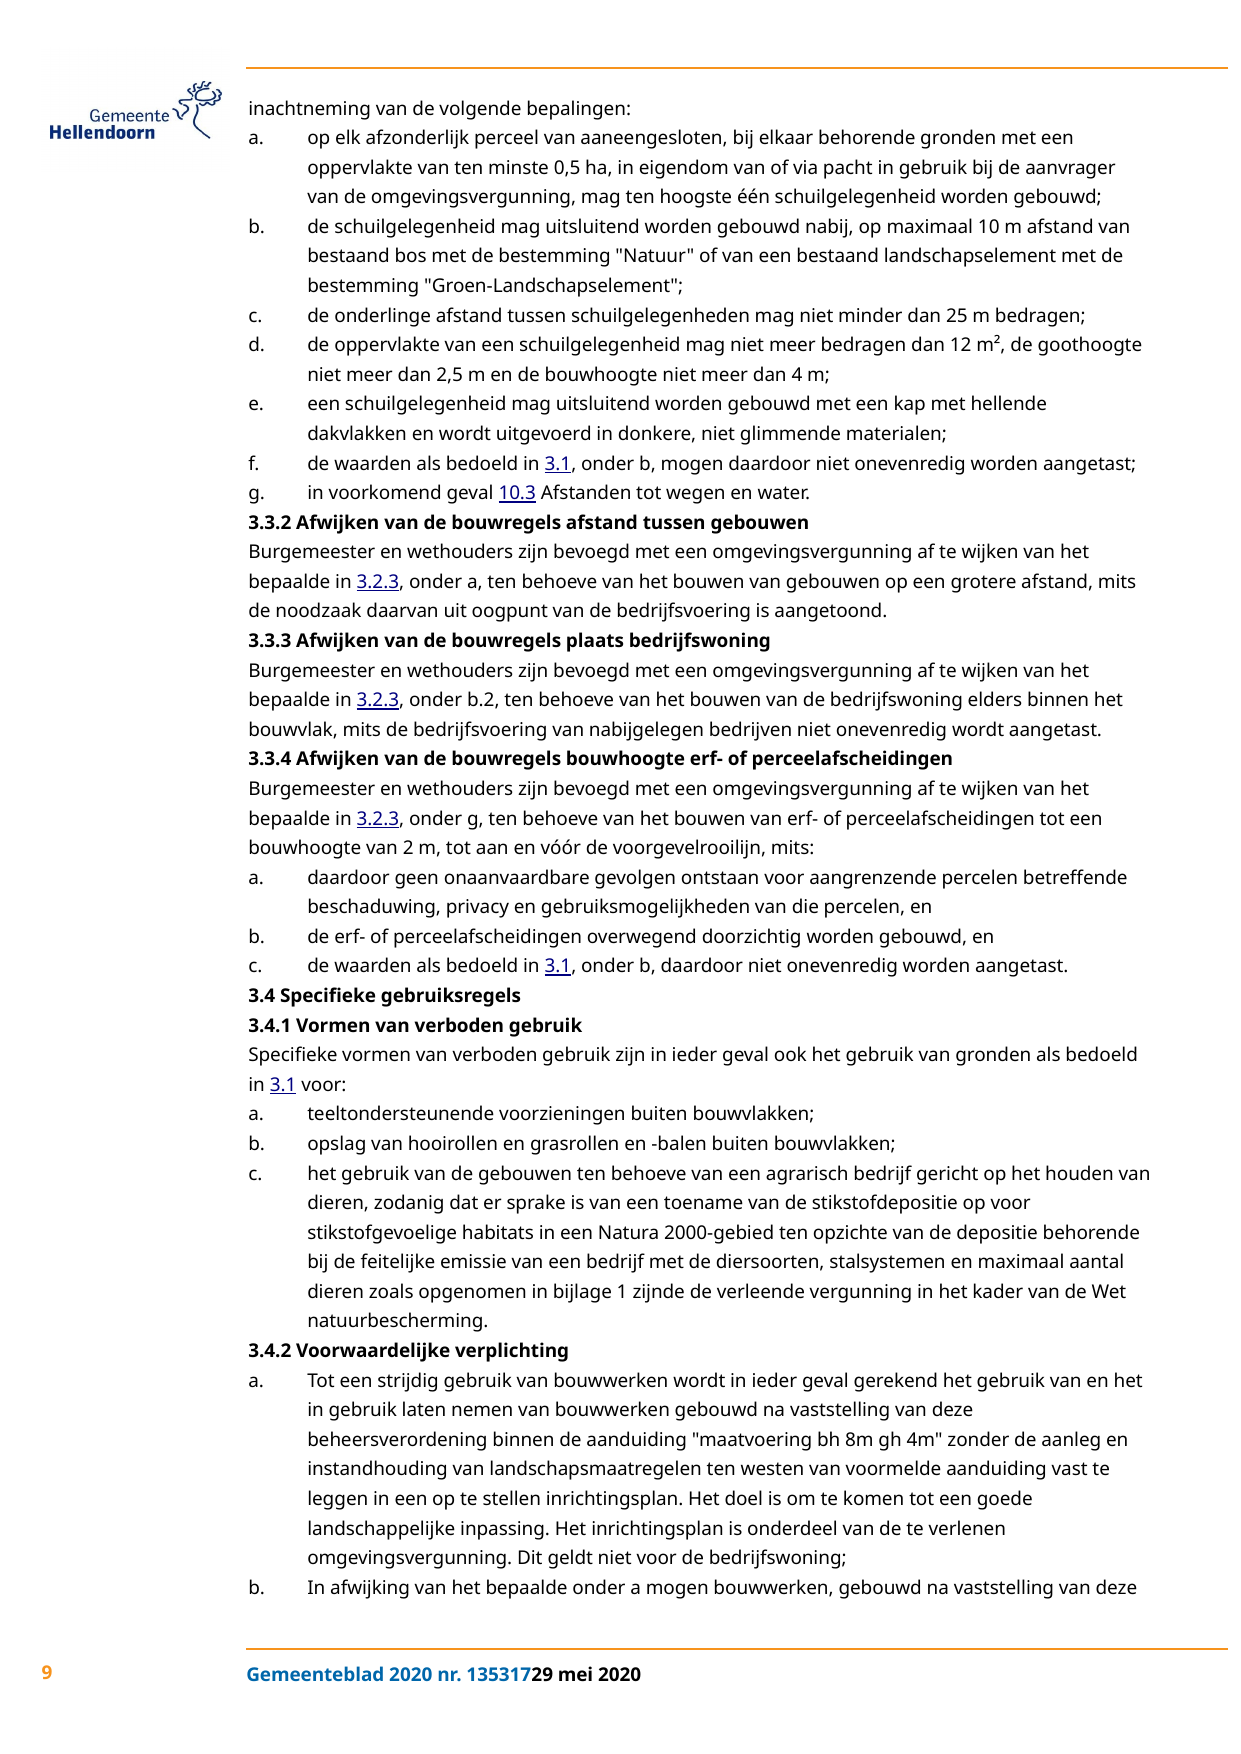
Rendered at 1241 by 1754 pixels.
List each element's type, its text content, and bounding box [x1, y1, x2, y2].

text 3.4 Specifieke gebruiksregels [248, 982, 1152, 1008]
list de waarden als bedoeld in 3.1, onder b, daardoor niet onevenredig worden aangetast. [248, 953, 1152, 978]
text 3.3.2 Afwijken van de bouwregels afstand tussen gebouwen [248, 509, 1152, 535]
picture [41, 47, 231, 172]
list de waarden als bedoeld in 3.1, onder b, mogen daardoor niet onevenredig worden aangetast; [248, 450, 1152, 476]
list daardoor geen onaanvaardbare gevolgen ontstaan voor aangrenzende percelen betreffende beschaduwing, privacy en gebruiksmogelijkheden van die percelen, en [248, 864, 1152, 919]
list In afwijking van het bepaalde onder a mogen bouwwerken, gebouwd na vaststelling van deze [248, 1574, 1152, 1600]
list Tot een strijdig gebruik van bouwwerken wordt in ieder geval gerekend het gebruik van en het in gebruik laten nemen van bouwwerken gebouwd na vaststelling van deze beheersverordening binnen de aanduiding "maatvoering bh 8m gh 4m" zonder de aanleg en instandhouding van landschapsmaatregelen ten westen van voormelde aanduiding vast te leggen in een op te stellen inrichtingsplan. Het doel is om te komen tot een goede landschappelijke inpassing. Het inrichtingsplan is onderdeel van de te verlenen omgevingsvergunning. Dit geldt niet voor de bedrijfswoning; [248, 1367, 1152, 1570]
list op elk afzonderlijk perceel van aaneengesloten, bij elkaar behorende gronden met een oppervlakte van ten minste 0,5 ha, in eigendom van of via pacht in gebruik bij de aanvrager van de omgevingsvergunning, mag ten hoogste één schuilgelegenheid worden gebouwd; [248, 124, 1152, 209]
text Burgemeester en wethouders zijn bevoegd met een omgevingsvergunning af te wijken van het bepaalde in 3.2.3, onder b.2, ten behoeve van het bouwen van de bedrijfswoning elders binnen het bouwvlak, mits de bedrijfsvoering van nabijgelegen bedrijven niet onevenredig wordt aangetast. [248, 657, 1152, 742]
list de onderlinge afstand tussen schuilgelegenheden mag niet minder dan 25 m bedragen; [248, 302, 1152, 328]
list teeltondersteunende voorzieningen buiten bouwvlakken; [248, 1101, 1152, 1126]
text 3.4.1 Vormen van verboden gebruik [248, 1012, 1152, 1038]
list de schuilgelegenheid mag uitsluitend worden gebouwd nabij, op maximaal 10 m afstand van bestaand bos met de bestemming "Natuur" of van een bestaand landschapselement met de bestemming "Groen-Landschapselement"; [248, 213, 1152, 298]
text 3.3.3 Afwijken van de bouwregels plaats bedrijfswoning [248, 627, 1152, 653]
text 3.4.2 Voorwaardelijke verplichting [248, 1337, 1152, 1363]
list in voorkomend geval 10.3 Afstanden tot wegen en water. [248, 479, 1152, 505]
text Burgemeester en wethouders zijn bevoegd met een omgevingsvergunning af te wijken van het bepaalde in 3.2.3, onder g, ten behoeve van het bouwen van erf- of perceelafscheidingen tot een bouwhoogte van 2 m, tot aan en vóór de voorgevelrooilijn, mits: [248, 775, 1152, 860]
list een schuilgelegenheid mag uitsluitend worden gebouwd met een kap met hellende dakvlakken en wordt uitgevoerd in donkere, niet glimmende materialen; [248, 391, 1152, 446]
list de erf- of perceelafscheidingen overwegend doorzichtig worden gebouwd, en [248, 923, 1152, 949]
text 3.3.4 Afwijken van de bouwregels bouwhoogte erf- of perceelafscheidingen [248, 746, 1152, 771]
list de oppervlakte van een schuilgelegenheid mag niet meer bedragen dan 12 m², de goothoogte niet meer dan 2,5 m en de bouwhoogte niet meer dan 4 m; [248, 331, 1152, 387]
list opslag van hooirollen en grasrollen en -balen buiten bouwvlakken; [248, 1130, 1152, 1156]
text Burgemeester en wethouders zijn bevoegd met een omgevingsvergunning af te wijken van het bepaalde in 3.2.3, onder a, ten behoeve van het bouwen van gebouwen op een grotere afstand, mits de noodzaak daarvan uit oogpunt van de bedrijfsvoering is aangetoond. [248, 538, 1152, 623]
list het gebruik van de gebouwen ten behoeve van een agrarisch bedrijf gericht op het houden van dieren, zodanig dat er sprake is van een toename van de stikstofdepositie op voor stikstofgevoelige habitats in een Natura 2000-gebied ten opzichte van de depositie behorende bij de feitelijke emissie van een bedrijf met de diersoorten, stalsystemen en maximaal aantal dieren zoals opgenomen in bijlage 1 zijnde de verleende vergunning in het kader van de Wet natuurbescherming. [248, 1160, 1152, 1333]
text inachtneming van de volgende bepalingen: [248, 95, 1152, 121]
text Specifieke vormen van verboden gebruik zijn in ieder geval ook het gebruik van gronden als bedoeld in 3.1 voor: [248, 1041, 1152, 1097]
